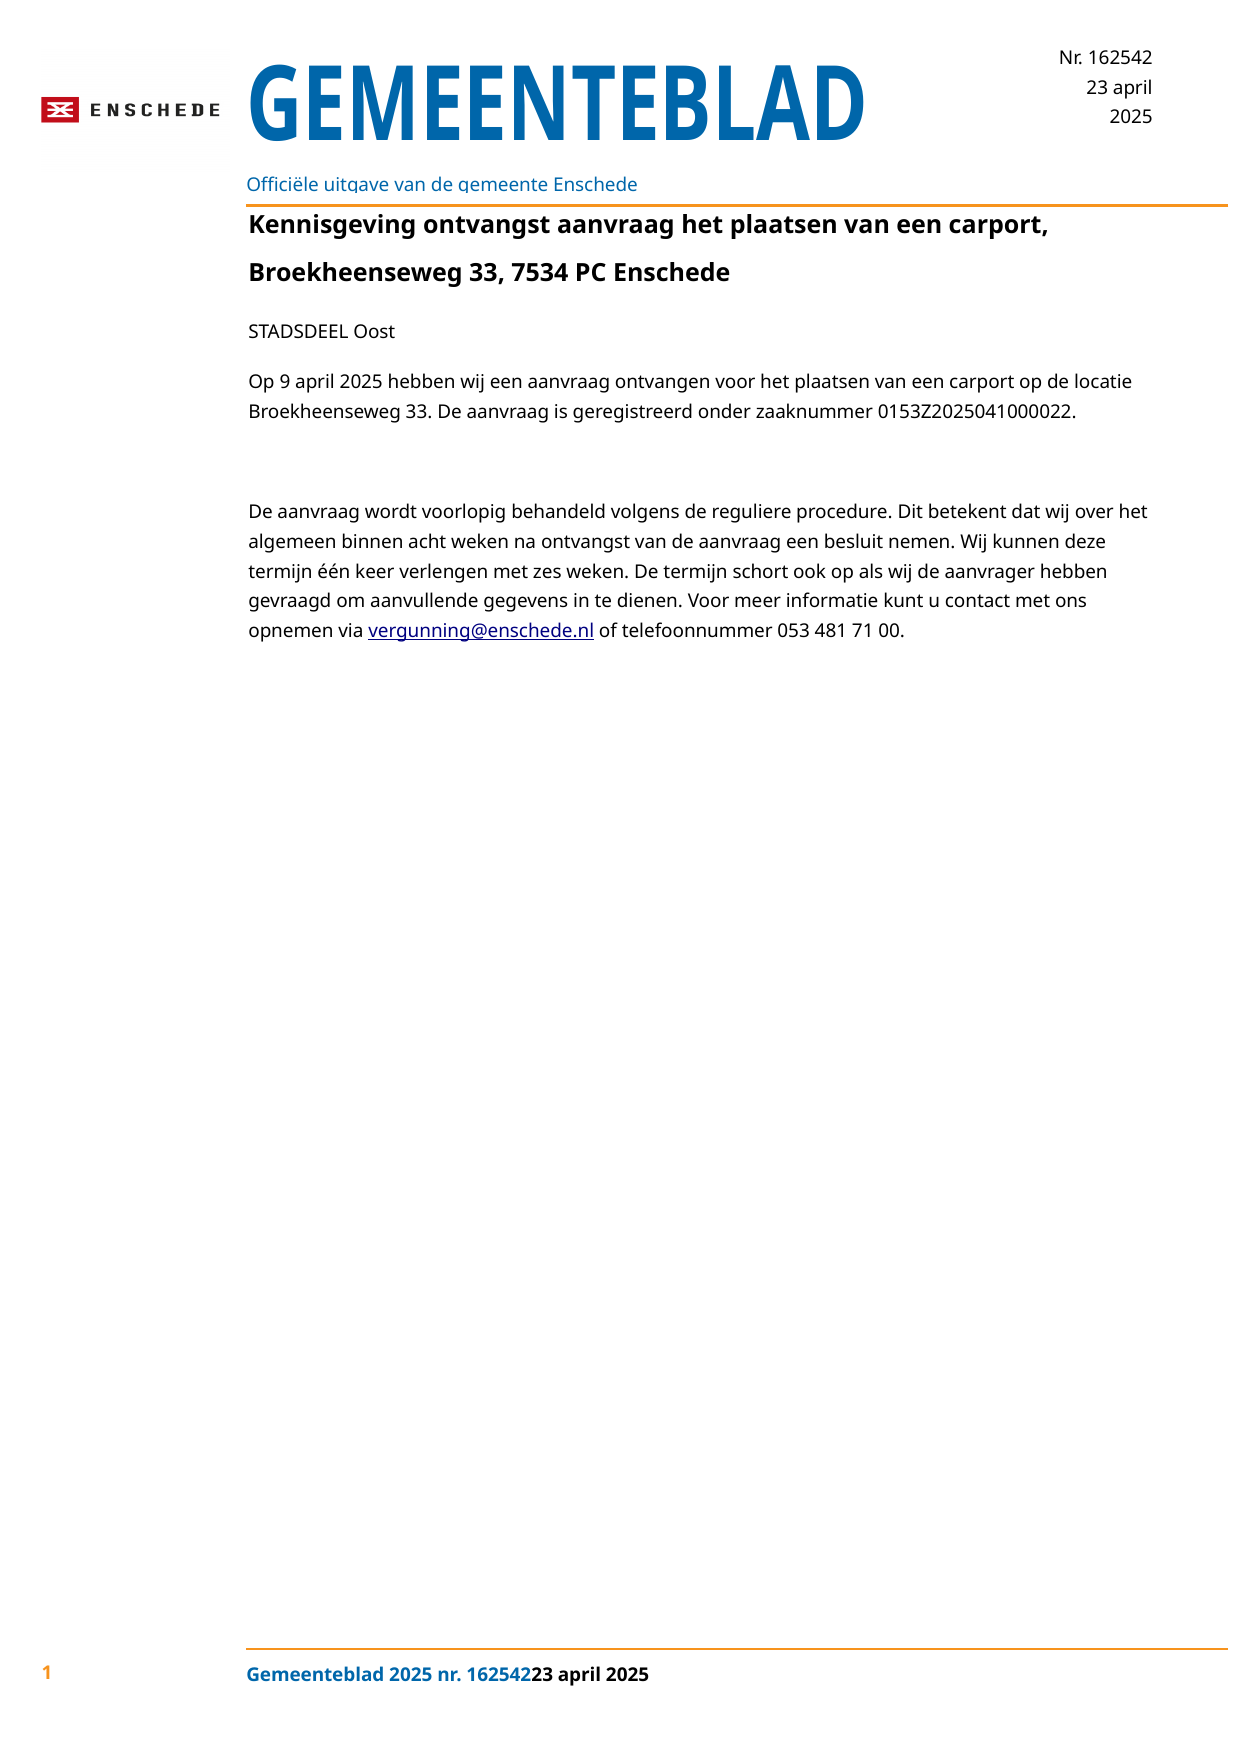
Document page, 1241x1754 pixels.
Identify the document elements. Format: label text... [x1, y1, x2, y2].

picture [41, 47, 231, 172]
text Op 9 april 2025 hebben wij een aanvraag ontvangen voor het plaatsen van een carport op de locatie Broekheenseweg 33. De aanvraag is geregistreerd onder zaaknummer 0153Z2025041000022. [248, 368, 1152, 424]
text Kennisgeving ontvangst aanvraag het plaatsen van een carport, Broekheenseweg 33, 7534 PC Enschede [248, 207, 1152, 288]
text De aanvraag wordt voorlopig behandeld volgens de reguliere procedure. Dit betekent dat wij over het algemeen binnen acht weken na ontvangst van de aanvraag een besluit nemen. Wij kunnen deze termijn één keer verlengen met zes weken. De termijn schort ook op als wij de aanvrager hebben gevraagd om aanvullende gegevens in te dienen. Voor meer informatie kunt u contact met ons opnemen via vergunning@enschede.nl of telefoonnummer 053 481 71 00. [248, 499, 1152, 643]
text STADSDEEL Oost [248, 318, 1152, 344]
